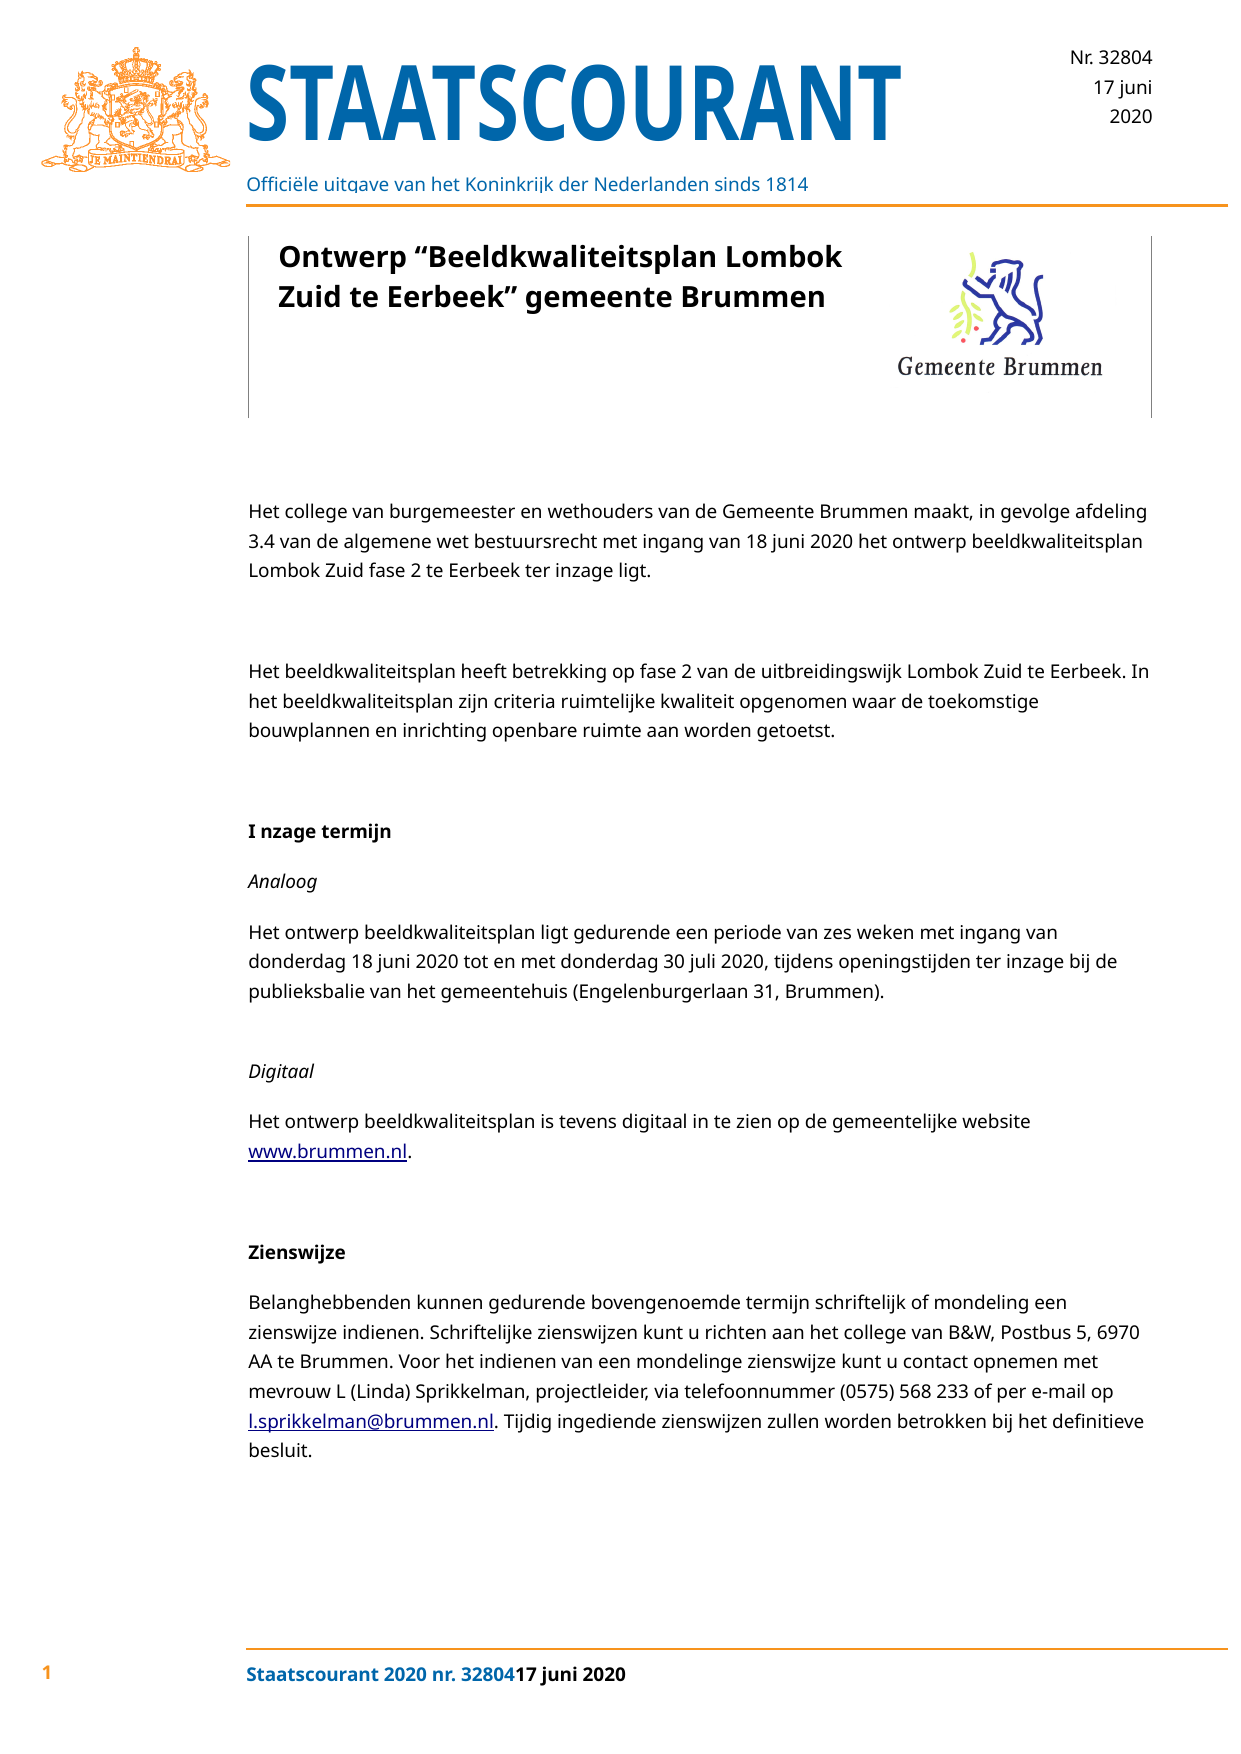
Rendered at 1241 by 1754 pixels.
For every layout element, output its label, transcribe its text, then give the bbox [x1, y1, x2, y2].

text I nzage termijn [248, 818, 1152, 844]
text Het beeldkwaliteitsplan heeft betrekking op fase 2 van de uitbreidingswijk Lombok Zuid te Eerbeek. In het beeldkwaliteitsplan zijn criteria ruimtelijke kwaliteit opgenomen waar de toekomstige bouwplannen en inrichting openbare ruimte aan worden getoetst. [248, 658, 1152, 743]
text Analoog [248, 869, 1152, 894]
picture [882, 236, 1119, 393]
text Zienswijze [248, 1239, 1152, 1265]
text Het ontwerp beeldkwaliteitsplan is tevens digitaal in te zien op de gemeentelijke website www.brummen.nl. [248, 1109, 1152, 1164]
table_header [850, 236, 1151, 418]
text Het college van burgemeester en wethouders van de Gemeente Brummen maakt, in gevolge afdeling 3.4 van de algemene wet bestuursrecht met ingang van 18 juni 2020 het ontwerp beeldkwaliteitsplan Lombok Zuid fase 2 te Eerbeek ter inzage ligt. [248, 498, 1152, 583]
text Belanghebbenden kunnen gedurende bovengenoemde termijn schriftelijk of mondeling een zienswijze indienen. Schriftelijke zienswijzen kunt u richten aan het college van B&W, Postbus 5, 6970 AA te Brummen. Voor het indienen van een mondelinge zienswijze kunt u contact opnemen met mevrouw L (Linda) Sprikkelman, projectleider, via telefoonnummer (0575) 568 233 of per e-mail op l.sprikkelman@brummen.nl. Tijdig ingediende zienswijzen zullen worden betrokken bij het definitieve besluit. [248, 1289, 1152, 1463]
text Het ontwerp beeldkwaliteitsplan ligt gedurende een periode van zes weken met ingang van donderdag 18 juni 2020 tot en met donderdag 30 juli 2020, tijdens openingstijden ter inzage bij de publieksbalie van het gemeentehuis (Engelenburgerlaan 31, Brummen). [248, 919, 1152, 1004]
table_header Ontwerp “Beeldkwaliteitsplan Lombok Zuid te Eerbeek” gemeente Brummen [249, 236, 850, 418]
text Digitaal [248, 1058, 1152, 1084]
picture [41, 47, 231, 172]
